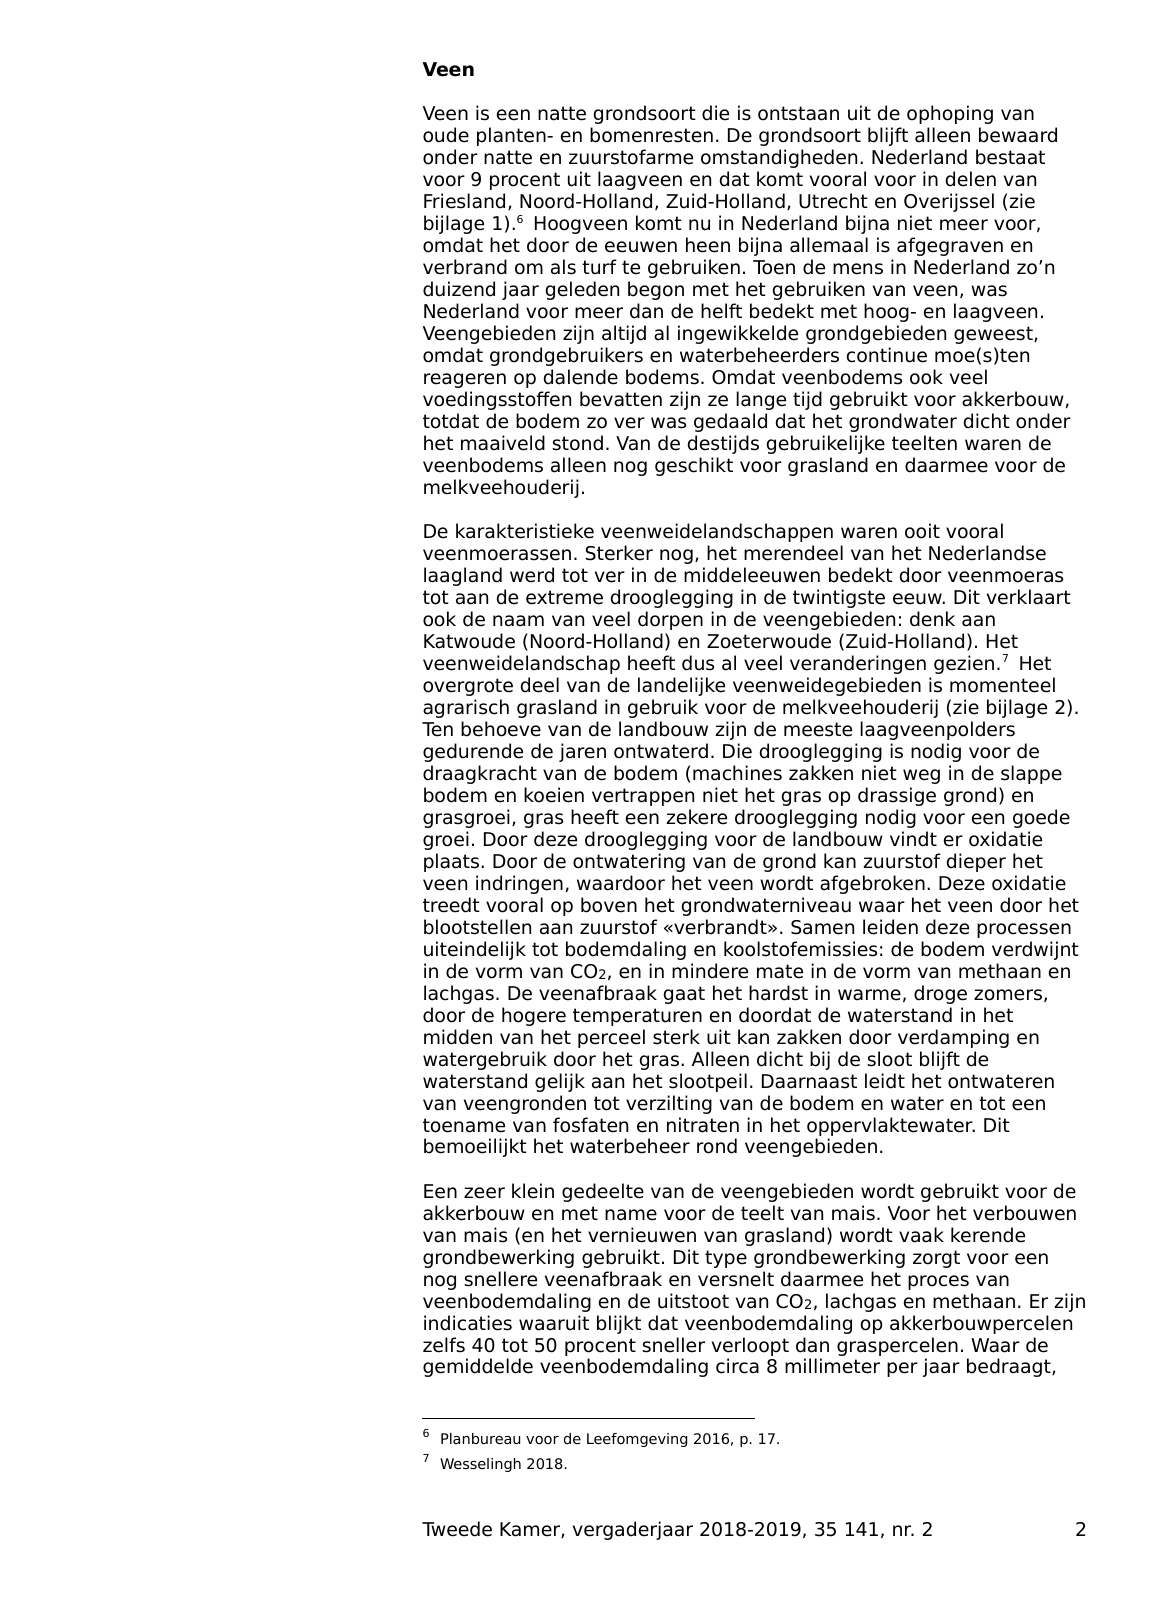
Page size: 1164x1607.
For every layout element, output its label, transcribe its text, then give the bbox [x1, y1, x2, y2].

text Planbureau voor de Leefomgeving 2016, p. 17. [422, 1427, 1087, 1449]
text Wesselingh 2018. [422, 1452, 1087, 1474]
text Veen is een natte grondsoort die is ontstaan uit de ophoping van oude planten- en bomenresten. De grondsoort blijft alleen bewaard onder natte en zuurstofarme omstandigheden. Nederland bestaat voor 9 procent uit laagveen en dat komt vooral voor in delen van Friesland, Noord-Holland, Zuid-Holland, Utrecht en Overijssel (zie bijlage 1). Hoogveen komt nu in Nederland bijna niet meer voor, omdat het door de eeuwen heen bijna allemaal is afgegraven en verbrand om als turf te gebruiken. Toen de mens in Nederland zo’n duizend jaar geleden begon met het gebruiken van veen, was Nederland voor meer dan de helft bedekt met hoog- en laagveen. Veengebieden zijn altijd al ingewikkelde grondgebieden geweest, omdat grondgebruikers en waterbeheerders continue moe(s)ten reageren op dalende bodems. Omdat veenbodems ook veel voedingsstoffen bevatten zijn ze lange tijd gebruikt voor akkerbouw, totdat de bodem zo ver was gedaald dat het grondwater dicht onder het maaiveld stond. Van de destijds gebruikelijke teelten waren de veenbodems alleen nog geschikt voor grasland en daarmee voor de melkveehouderij. [422, 103, 1087, 499]
text Een zeer klein gedeelte van de veengebieden wordt gebruikt voor de akkerbouw en met name voor de teelt van mais. Voor het verbouwen van mais (en het vernieuwen van grasland) wordt vaak kerende grondbewerking gebruikt. Dit type grondbewerking zorgt voor een nog snellere veenafbraak en versnelt daarmee het proces van veenbodemdaling en de uitstoot van CO2, lachgas en methaan. Er zijn indicaties waaruit blijkt dat veenbodemdaling op akkerbouwpercelen zelfs 40 tot 50 procent sneller verloopt dan graspercelen. Waar de gemiddelde veenbodemdaling circa 8 millimeter per jaar bedraagt, [422, 1181, 1087, 1378]
subtitle Veen [422, 59, 1087, 81]
text De karakteristieke veenweidelandschappen waren ooit vooral veenmoerassen. Sterker nog, het merendeel van het Nederlandse laagland werd tot ver in de middeleeuwen bedekt door veenmoeras tot aan de extreme drooglegging in de twintigste eeuw. Dit verklaart ook de naam van veel dorpen in de veengebieden: denk aan Katwoude (Noord-Holland) en Zoeterwoude (Zuid-Holland). Het veenweidelandschap heeft dus al veel veranderingen gezien. Het overgrote deel van de landelijke veenweidegebieden is momenteel agrarisch grasland in gebruik voor de melkveehouderij (zie bijlage 2). Ten behoeve van de landbouw zijn de meeste laagveenpolders gedurende de jaren ontwaterd. Die drooglegging is nodig voor de draagkracht van de bodem (machines zakken niet weg in de slappe bodem en koeien vertrappen niet het gras op drassige grond) en grasgroei, gras heeft een zekere drooglegging nodig voor een goede groei. Door deze drooglegging voor de landbouw vindt er oxidatie plaats. Door de ontwatering van de grond kan zuurstof dieper het veen indringen, waardoor het veen wordt afgebroken. Deze oxidatie treedt vooral op boven het grondwaterniveau waar het veen door het blootstellen aan zuurstof «verbrandt». Samen leiden deze processen uiteindelijk tot bodemdaling en koolstofemissies: de bodem verdwijnt in de vorm van CO2, en in mindere mate in de vorm van methaan en lachgas. De veenafbraak gaat het hardst in warme, droge zomers, door de hogere temperaturen en doordat de waterstand in het midden van het perceel sterk uit kan zakken door verdamping en watergebruik door het gras. Alleen dicht bij de sloot blijft de waterstand gelijk aan het slootpeil. Daarnaast leidt het ontwateren van veengronden tot verzilting van de bodem en water en tot een toename van fosfaten en nitraten in het oppervlaktewater. Dit bemoeilijkt het waterbeheer rond veengebieden. [422, 521, 1087, 1158]
